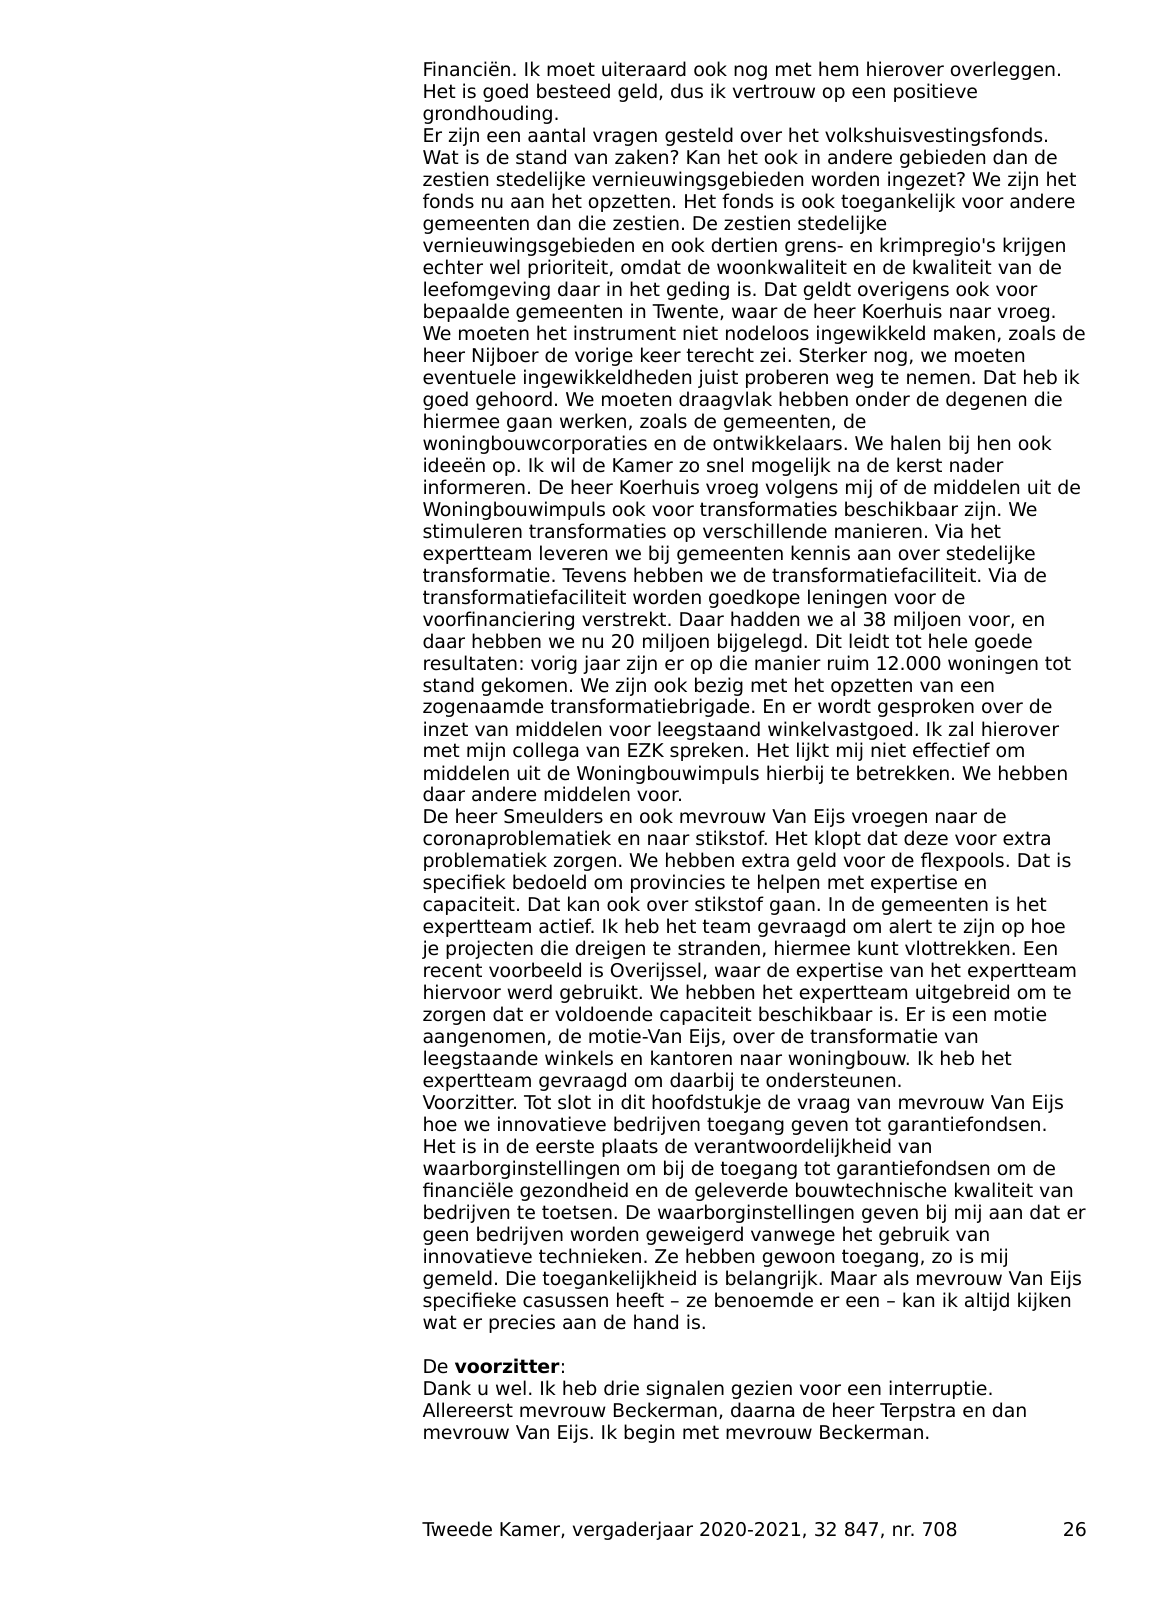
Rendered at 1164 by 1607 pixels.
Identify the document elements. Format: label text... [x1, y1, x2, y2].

text Dank u wel. Ik heb drie signalen gezien voor een interruptie. Allereerst mevrouw Beckerman, daarna de heer Terpstra en dan mevrouw Van Eijs. Ik begin met mevrouw Beckerman. [422, 1378, 1087, 1444]
text Voorzitter. Tot slot in dit hoofdstukje de vraag van mevrouw Van Eijs hoe we innovatieve bedrijven toegang geven tot garantiefondsen. Het is in de eerste plaats de verantwoordelijkheid van waarborginstellingen om bij de toegang tot garantiefondsen om de financiële gezondheid en de geleverde bouwtechnische kwaliteit van bedrijven te toetsen. De waarborginstellingen geven bij mij aan dat er geen bedrijven worden geweigerd vanwege het gebruik van innovatieve technieken. Ze hebben gewoon toegang, zo is mij gemeld. Die toegankelijkheid is belangrijk. Maar als mevrouw Van Eijs specifieke casussen heeft – ze benoemde er een – kan ik altijd kijken wat er precies aan de hand is. [422, 1092, 1087, 1334]
text Er zijn een aantal vragen gesteld over het volkshuisvestingsfonds. Wat is de stand van zaken? Kan het ook in andere gebieden dan de zestien stedelijke vernieuwingsgebieden worden ingezet? We zijn het fonds nu aan het opzetten. Het fonds is ook toegankelijk voor andere gemeenten dan die zestien. De zestien stedelijke vernieuwingsgebieden en ook dertien grens- en krimpregio's krijgen echter wel prioriteit, omdat de woonkwaliteit en de kwaliteit van de leefomgeving daar in het geding is. Dat geldt overigens ook voor bepaalde gemeenten in Twente, waar de heer Koerhuis naar vroeg. [422, 125, 1087, 323]
text De voorzitter: [422, 1356, 1087, 1378]
text De heer Smeulders en ook mevrouw Van Eijs vroegen naar de coronaproblematiek en naar stikstof. Het klopt dat deze voor extra problematiek zorgen. We hebben extra geld voor de flexpools. Dat is specifiek bedoeld om provincies te helpen met expertise en capaciteit. Dat kan ook over stikstof gaan. In de gemeenten is het expertteam actief. Ik heb het team gevraagd om alert te zijn op hoe je projecten die dreigen te stranden, hiermee kunt vlottrekken. Een recent voorbeeld is Overijssel, waar de expertise van het expertteam hiervoor werd gebruikt. We hebben het expertteam uitgebreid om te zorgen dat er voldoende capaciteit beschikbaar is. Er is een motie aangenomen, de motie-Van Eijs, over de transformatie van leegstaande winkels en kantoren naar woningbouw. Ik heb het expertteam gevraagd om daarbij te ondersteunen. [422, 806, 1087, 1092]
text Financiën. Ik moet uiteraard ook nog met hem hierover overleggen. Het is goed besteed geld, dus ik vertrouw op een positieve grondhouding. [422, 59, 1087, 125]
text We moeten het instrument niet nodeloos ingewikkeld maken, zoals de heer Nijboer de vorige keer terecht zei. Sterker nog, we moeten eventuele ingewikkeldheden juist proberen weg te nemen. Dat heb ik goed gehoord. We moeten draagvlak hebben onder de degenen die hiermee gaan werken, zoals de gemeenten, de woningbouwcorporaties en de ontwikkelaars. We halen bij hen ook ideeën op. Ik wil de Kamer zo snel mogelijk na de kerst nader informeren. De heer Koerhuis vroeg volgens mij of de middelen uit de Woningbouwimpuls ook voor transformaties beschikbaar zijn. We stimuleren transformaties op verschillende manieren. Via het expertteam leveren we bij gemeenten kennis aan over stedelijke transformatie. Tevens hebben we de transformatiefaciliteit. Via de transformatiefaciliteit worden goedkope leningen voor de voorfinanciering verstrekt. Daar hadden we al 38 miljoen voor, en daar hebben we nu 20 miljoen bijgelegd. Dit leidt tot hele goede resultaten: vorig jaar zijn er op die manier ruim 12.000 woningen tot stand gekomen. We zijn ook bezig met het opzetten van een zogenaamde transformatiebrigade. En er wordt gesproken over de inzet van middelen voor leegstaand winkelvastgoed. Ik zal hierover met mijn collega van EZK spreken. Het lijkt mij niet effectief om middelen uit de Woningbouwimpuls hierbij te betrekken. We hebben daar andere middelen voor. [422, 323, 1087, 806]
